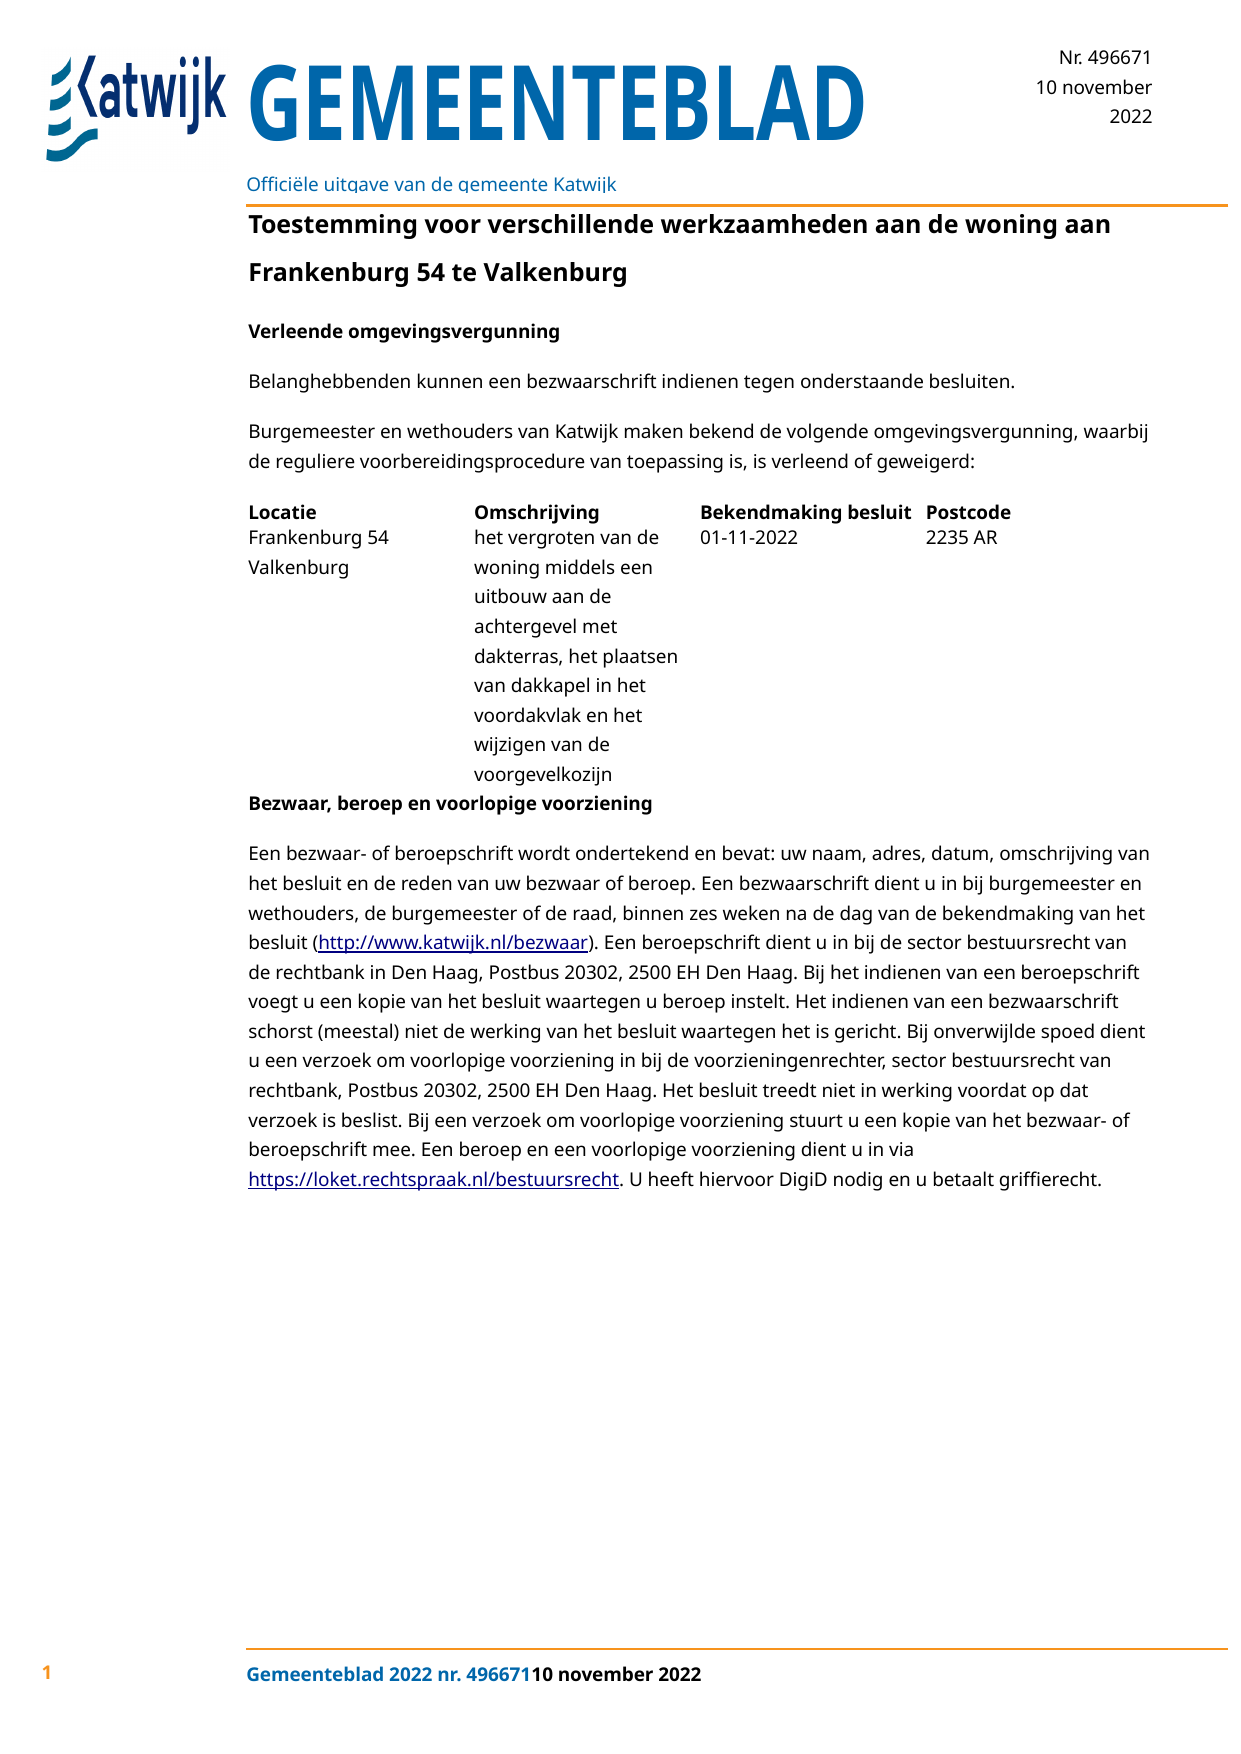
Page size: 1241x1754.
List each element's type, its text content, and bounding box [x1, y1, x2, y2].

table_header Omschrijving [474, 499, 700, 524]
text Verleende omgevingsvergunning [248, 318, 1152, 344]
table_cell 01-11-2022 [700, 525, 926, 787]
table_header Postcode [926, 499, 1152, 524]
text Bezwaar, beroep en voorlopige voorziening [248, 790, 1152, 816]
text Belanghebbenden kunnen een bezwaarschrift indienen tegen onderstaande besluiten. [248, 368, 1152, 394]
table_cell Frankenburg 54 Valkenburg [248, 525, 474, 787]
table_header Locatie [248, 499, 474, 524]
text Een bezwaar- of beroepschrift wordt ondertekend en bevat: uw naam, adres, datum, omschrijving van het besluit en de reden van uw bezwaar of beroep. Een bezwaarschrift dient u in bij burgemeester en wethouders, de burgemeester of de raad, binnen zes weken na de dag van de bekendmaking van het besluit (http://www.katwijk.nl/bezwaar). Een beroepschrift dient u in bij de sector bestuursrecht van de rechtbank in Den Haag, Postbus 20302, 2500 EH Den Haag. Bij het indienen van een beroepschrift voegt u een kopie van het besluit waartegen u beroep instelt. Het indienen van een bezwaarschrift schorst (meestal) niet de werking van het besluit waartegen het is gericht. Bij onverwijlde spoed dient u een verzoek om voorlopige voorziening in bij de voorzieningenrechter, sector bestuursrecht van rechtbank, Postbus 20302, 2500 EH Den Haag. Het besluit treedt niet in werking voordat op dat verzoek is beslist. Bij een verzoek om voorlopige voorziening stuurt u een kopie van het bezwaar- of beroepschrift mee. Een beroep en een voorlopige voorziening dient u in via https://loket.rechtspraak.nl/bestuursrecht. U heeft hiervoor DigiD nodig en u betaalt griffierecht. [248, 841, 1152, 1192]
text Toestemming voor verschillende werkzaamheden aan de woning aan Frankenburg 54 te Valkenburg [248, 207, 1152, 288]
table_cell 2235 AR [926, 525, 1152, 787]
table_cell het vergroten van de woning middels een uitbouw aan de achtergevel met dakterras, het plaatsen van dakkapel in het voordakvlak en het wijzigen van de voorgevelkozijn [474, 525, 700, 787]
text Burgemeester en wethouders van Katwijk maken bekend de volgende omgevingsvergunning, waarbij de reguliere voorbereidingsprocedure van toepassing is, is verleend of geweigerd: [248, 419, 1152, 474]
table_header Bekendmaking besluit [700, 499, 926, 524]
picture [41, 47, 231, 172]
